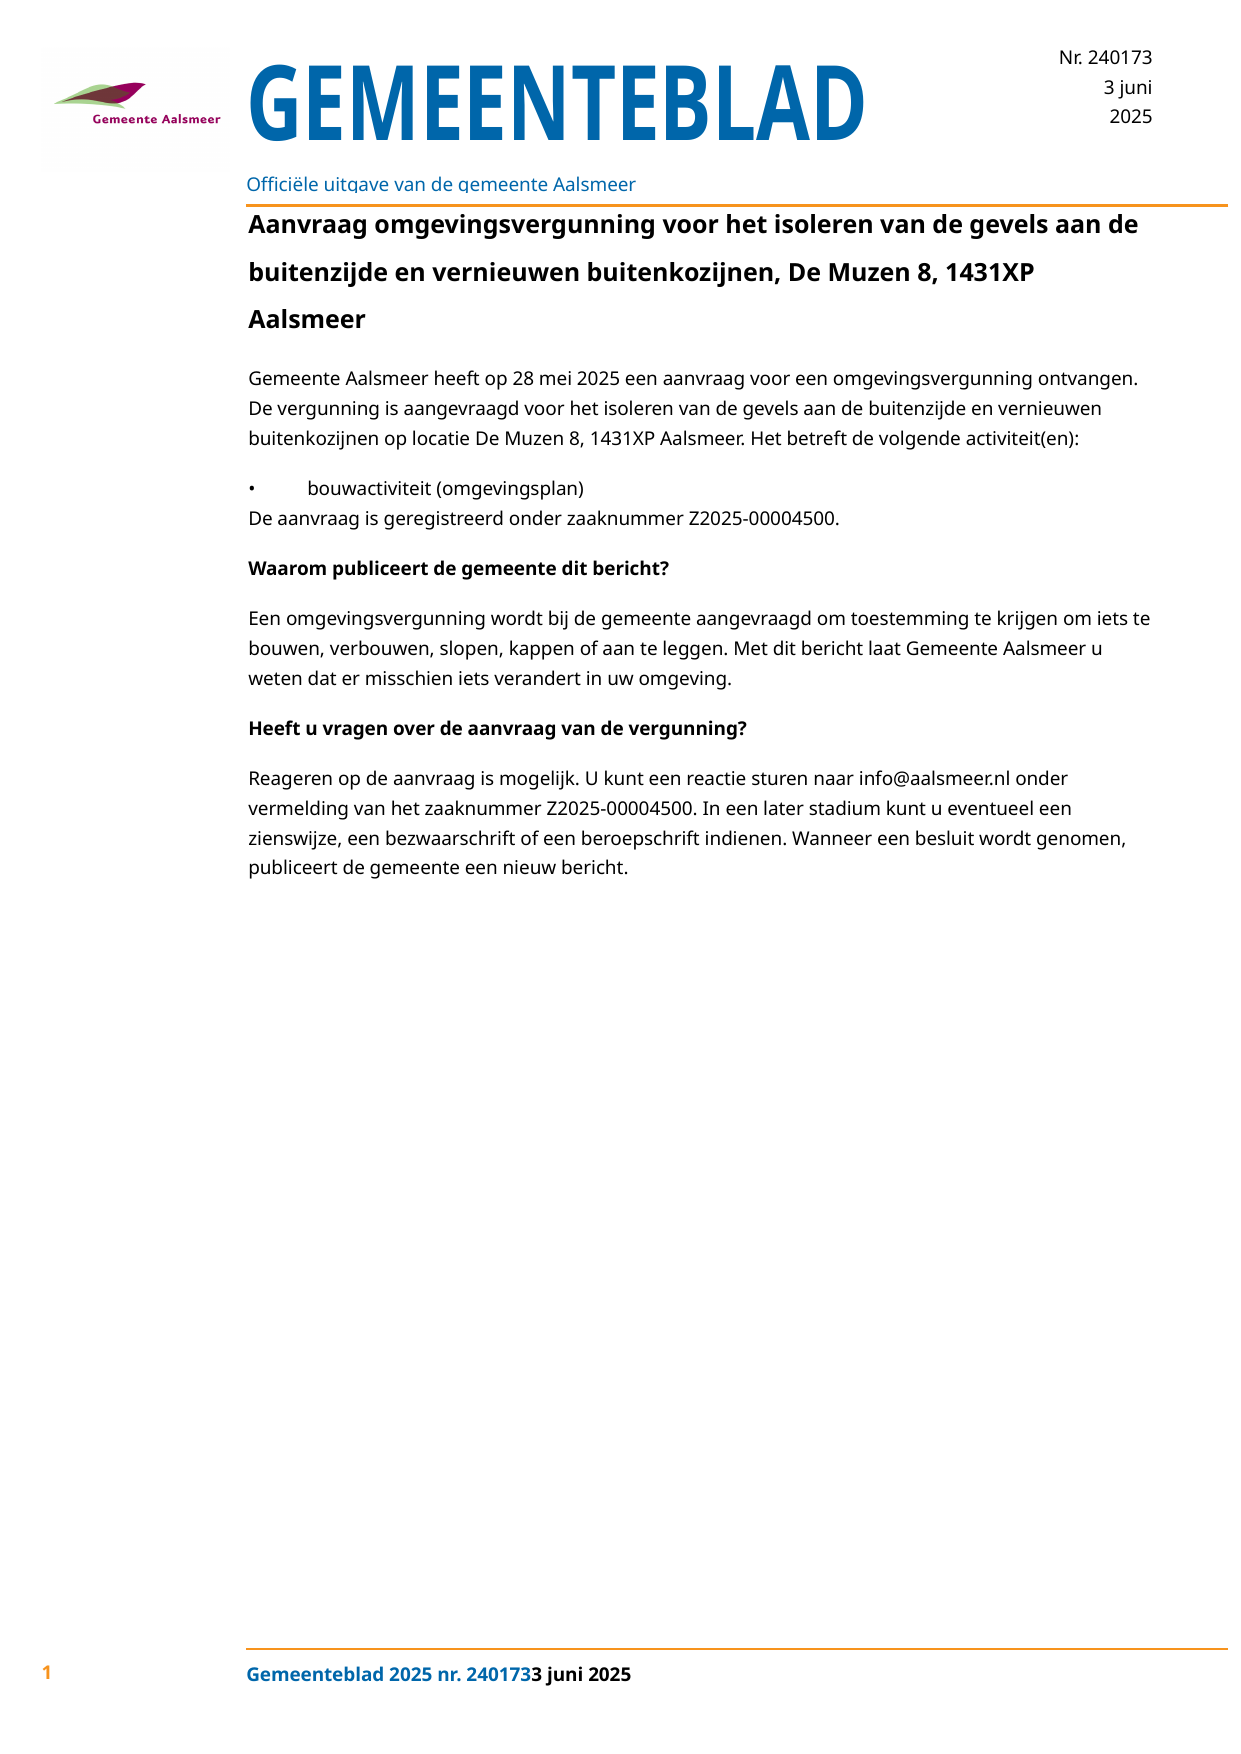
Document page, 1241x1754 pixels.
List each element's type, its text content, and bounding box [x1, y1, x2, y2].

text Reageren op de aanvraag is mogelijk. U kunt een reactie sturen naar info@aalsmeer.nl onder vermelding van het zaaknummer Z2025-00004500. In een later stadium kunt u eventueel een zienswijze, een bezwaarschrift of een beroepschrift indienen. Wanneer een besluit wordt genomen, publiceert de gemeente een nieuw bericht. [248, 766, 1152, 880]
text Waarom publiceert de gemeente dit bericht? [248, 555, 1152, 581]
list bouwactiviteit (omgevingsplan) [248, 475, 1152, 501]
text Aanvraag omgevingsvergunning voor het isoleren van de gevels aan de buitenzijde en vernieuwen buitenkozijnen, De Muzen 8, 1431XP Aalsmeer [248, 207, 1152, 336]
text Een omgevingsvergunning wordt bij de gemeente aangevraagd om toestemming te krijgen om iets te bouwen, verbouwen, slopen, kappen of aan te leggen. Met dit bericht laat Gemeente Aalsmeer u weten dat er misschien iets verandert in uw omgeving. [248, 606, 1152, 690]
text De aanvraag is geregistreerd onder zaaknummer Z2025-00004500. [248, 505, 1152, 530]
text Gemeente Aalsmeer heeft op 28 mei 2025 een aanvraag voor een omgevingsvergunning ontvangen. De vergunning is aangevraagd voor het isoleren van de gevels aan de buitenzijde en vernieuwen buitenkozijnen op locatie De Muzen 8, 1431XP Aalsmeer. Het betreft de volgende activiteit(en): [248, 366, 1152, 450]
text Heeft u vragen over de aanvraag van de vergunning? [248, 715, 1152, 741]
picture [41, 47, 231, 172]
